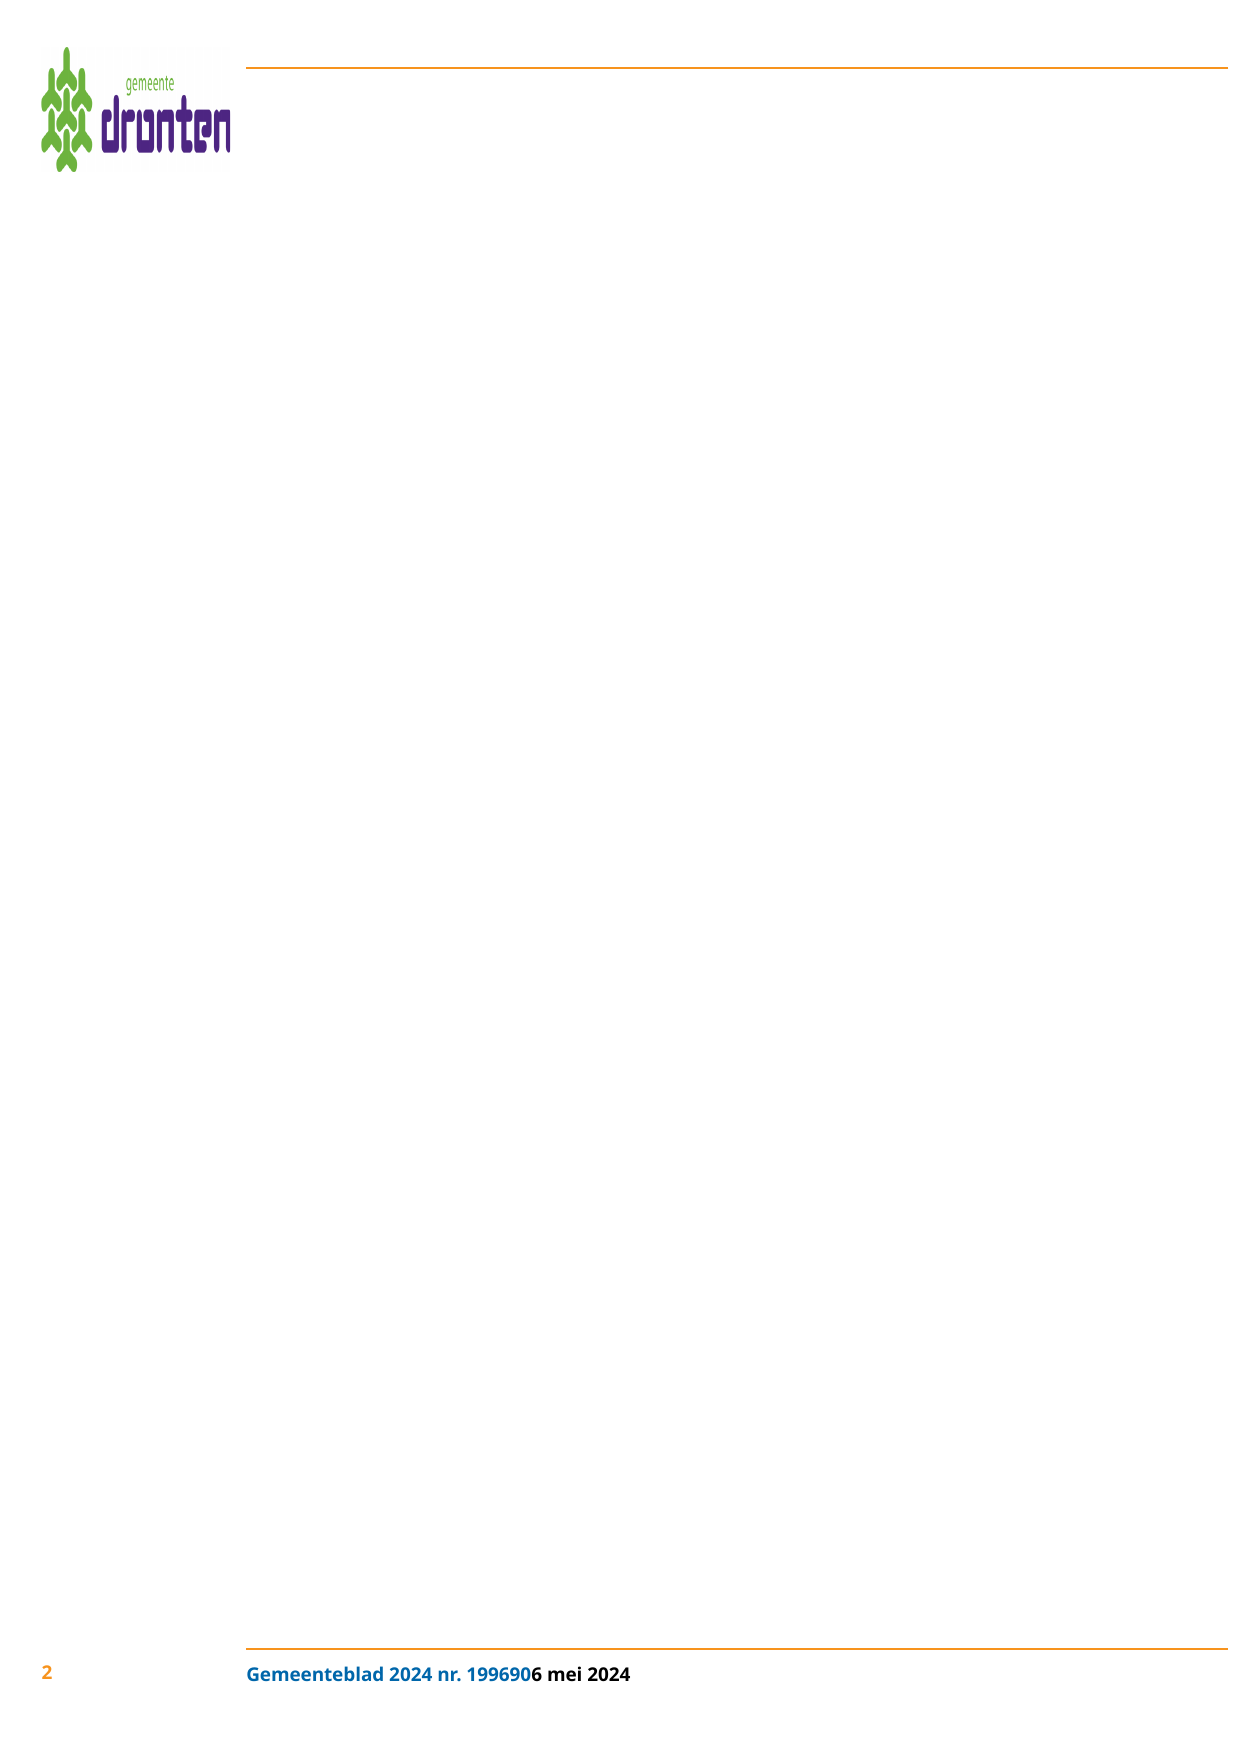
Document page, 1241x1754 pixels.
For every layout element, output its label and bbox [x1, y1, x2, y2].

picture [41, 47, 231, 172]
